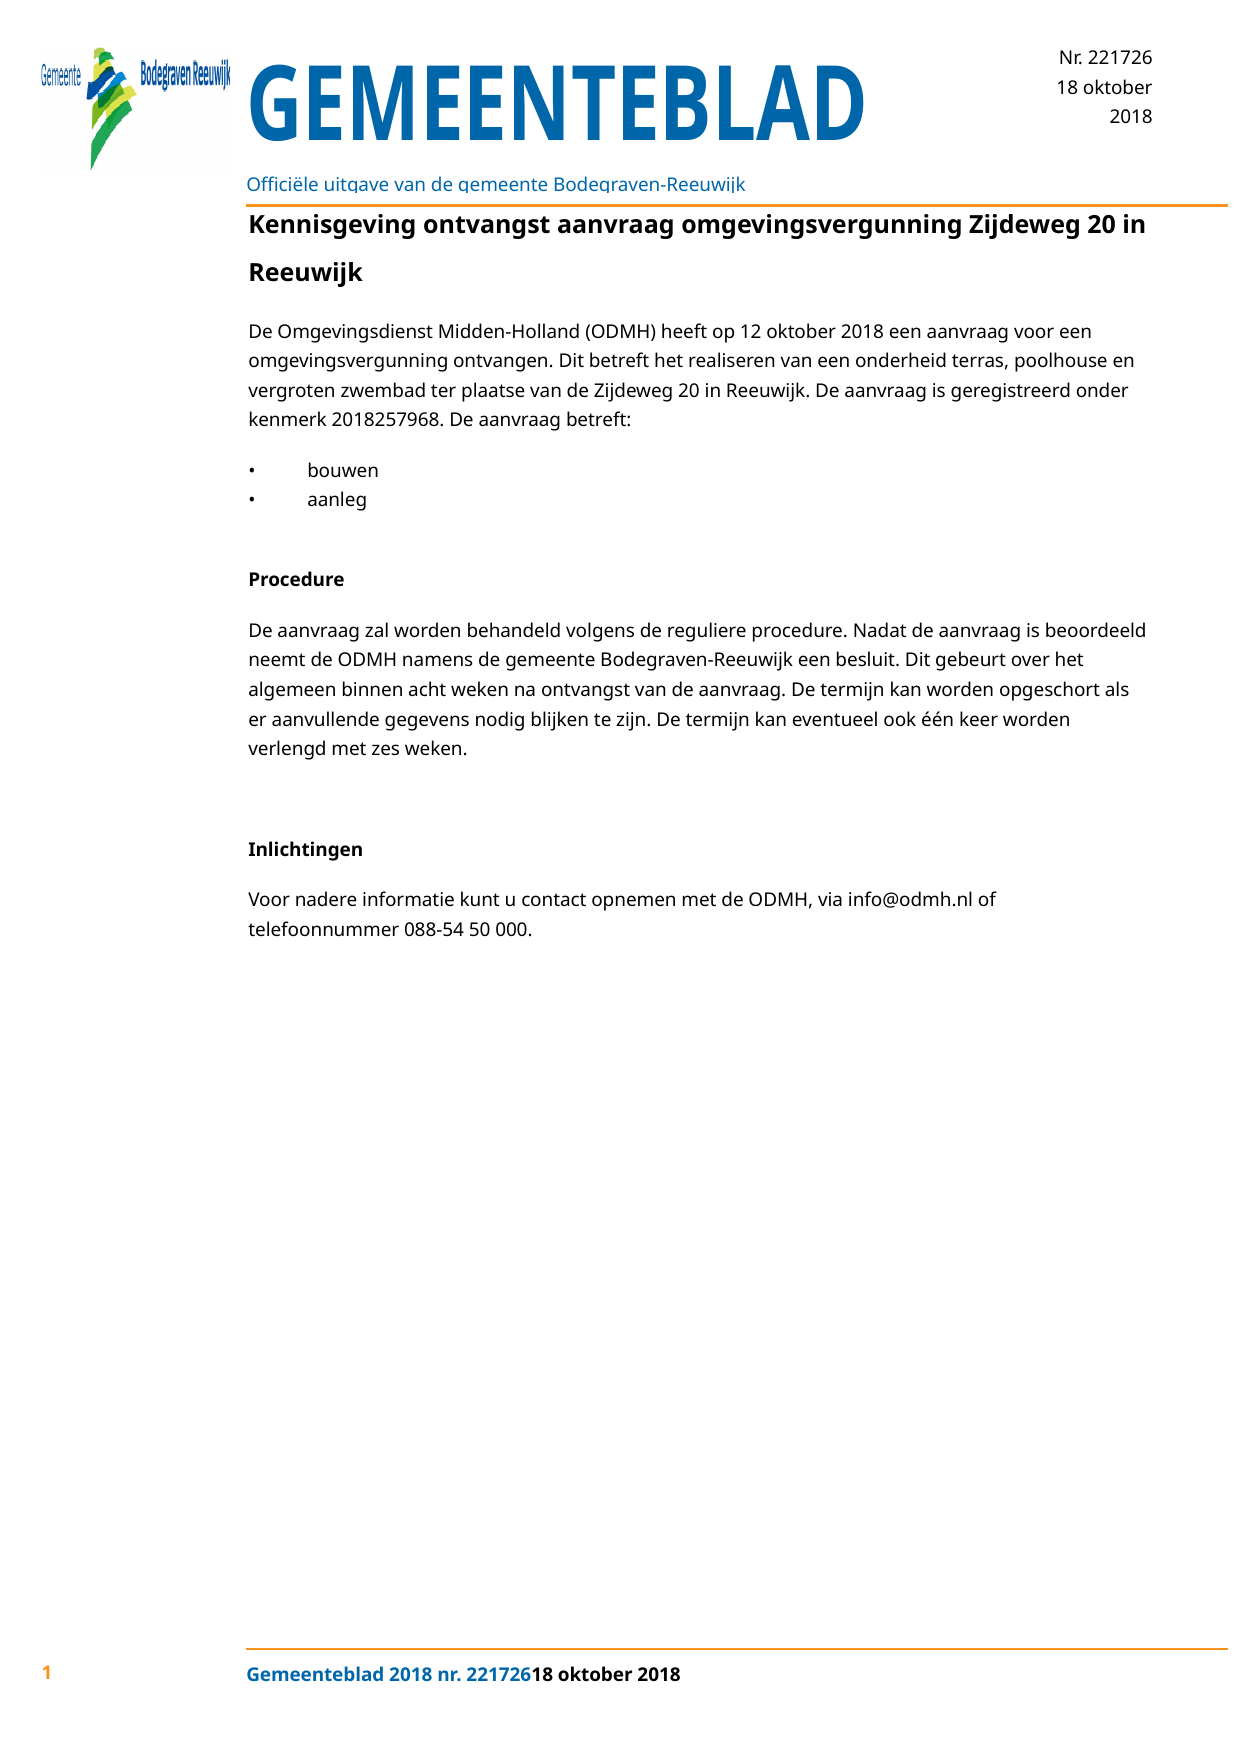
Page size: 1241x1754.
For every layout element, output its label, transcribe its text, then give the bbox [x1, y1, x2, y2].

text Voor nadere informatie kunt u contact opnemen met de ODMH, via info@odmh.nl of telefoonnummer 088-54 50 000. [248, 887, 1152, 942]
list bouwen [248, 457, 1152, 483]
text Inlichtingen [248, 836, 1152, 862]
picture [41, 47, 231, 172]
text De aanvraag zal worden behandeld volgens de reguliere procedure. Nadat de aanvraag is beoordeeld neemt de ODMH namens de gemeente Bodegraven-Reeuwijk een besluit. Dit gebeurt over het algemeen binnen acht weken na ontvangst van de aanvraag. De termijn kan worden opgeschort als er aanvullende gegevens nodig blijken te zijn. De termijn kan eventueel ook één keer worden verlengd met zes weken. [248, 617, 1152, 761]
text Kennisgeving ontvangst aanvraag omgevingsvergunning Zijdeweg 20 in Reeuwijk [248, 207, 1152, 288]
text De Omgevingsdienst Midden-Holland (ODMH) heeft op 12 oktober 2018 een aanvraag voor een omgevingsvergunning ontvangen. Dit betreft het realiseren van een onderheid terras, poolhouse en vergroten zwembad ter plaatse van de Zijdeweg 20 in Reeuwijk. De aanvraag is geregistreerd onder kenmerk 2018257968. De aanvraag betreft: [248, 318, 1152, 432]
text Procedure [248, 567, 1152, 592]
list aanleg [248, 487, 1152, 512]
